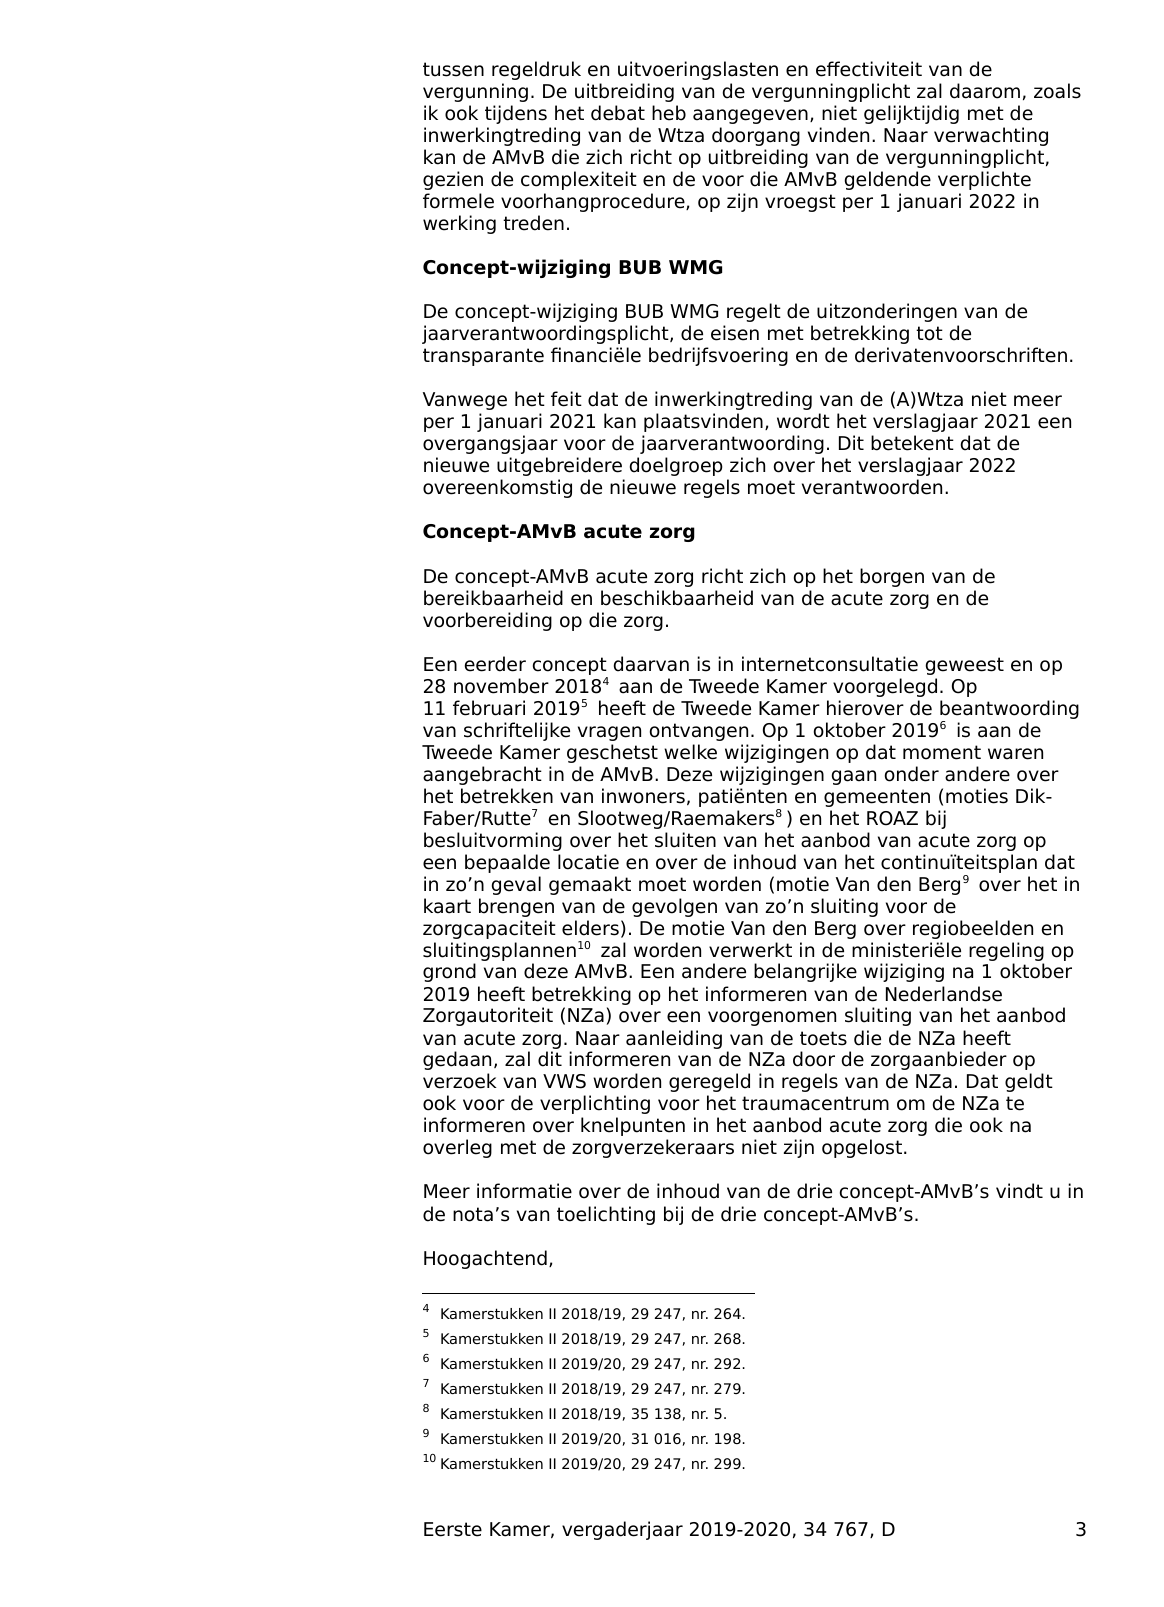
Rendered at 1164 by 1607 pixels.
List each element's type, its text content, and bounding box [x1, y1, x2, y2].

text Kamerstukken II 2019/20, 29 247, nr. 292. [422, 1352, 1087, 1374]
subtitle Concept-wijziging BUB WMG [422, 257, 1087, 279]
text tussen regeldruk en uitvoeringslasten en effectiviteit van de vergunning. De uitbreiding van de vergunningplicht zal daarom, zoals ik ook tijdens het debat heb aangegeven, niet gelijktijdig met de inwerkingtreding van de Wtza doorgang vinden. Naar verwachting kan de AMvB die zich richt op uitbreiding van de vergunningplicht, gezien de complexiteit en de voor die AMvB geldende verplichte formele voorhangprocedure, op zijn vroegst per 1 januari 2022 in werking treden. [422, 59, 1087, 235]
text De concept-wijziging BUB WMG regelt de uitzonderingen van de jaarverantwoordingsplicht, de eisen met betrekking tot de transparante financiële bedrijfsvoering en de derivatenvoorschriften. [422, 301, 1087, 367]
text Meer informatie over de inhoud van de drie concept-AMvB’s vindt u in de nota’s van toelichting bij de drie concept-AMvB’s. [422, 1181, 1087, 1225]
text Hoogachtend, [422, 1248, 1087, 1269]
text Kamerstukken II 2018/19, 29 247, nr. 268. [422, 1327, 1087, 1349]
text Kamerstukken II 2018/19, 35 138, nr. 5. [422, 1402, 1087, 1424]
text Een eerder concept daarvan is in internetconsultatie geweest en op 28 november 2018 aan de Tweede Kamer voorgelegd. Op 11 februari 2019 heeft de Tweede Kamer hierover de beantwoording van schriftelijke vragen ontvangen. Op 1 oktober 2019 is aan de Tweede Kamer geschetst welke wijzigingen op dat moment waren aangebracht in de AMvB. Deze wijzigingen gaan onder andere over het betrekken van inwoners, patiënten en gemeenten (moties Dik-Faber/Rutte en Slootweg/Raemakers) en het ROAZ bij besluitvorming over het sluiten van het aanbod van acute zorg op een bepaalde locatie en over de inhoud van het continuïteitsplan dat in zo’n geval gemaakt moet worden (motie Van den Berg over het in kaart brengen van de gevolgen van zo’n sluiting voor de zorgcapaciteit elders). De motie Van den Berg over regiobeelden en sluitingsplannen zal worden verwerkt in de ministeriële regeling op grond van deze AMvB. Een andere belangrijke wijziging na 1 oktober 2019 heeft betrekking op het informeren van de Nederlandse Zorgautoriteit (NZa) over een voorgenomen sluiting van het aanbod van acute zorg. Naar aanleiding van de toets die de NZa heeft gedaan, zal dit informeren van de NZa door de zorgaanbieder op verzoek van VWS worden geregeld in regels van de NZa. Dat geldt ook voor de verplichting voor het traumacentrum om de NZa te informeren over knelpunten in het aanbod acute zorg die ook na overleg met de zorgverzekeraars niet zijn opgelost. [422, 654, 1087, 1159]
text Vanwege het feit dat de inwerkingtreding van de (A)Wtza niet meer per 1 januari 2021 kan plaatsvinden, wordt het verslagjaar 2021 een overgangsjaar voor de jaarverantwoording. Dit betekent dat de nieuwe uitgebreidere doelgroep zich over het verslagjaar 2022 overeenkomstig de nieuwe regels moet verantwoorden. [422, 389, 1087, 499]
text Kamerstukken II 2018/19, 29 247, nr. 279. [422, 1377, 1087, 1399]
text De concept-AMvB acute zorg richt zich op het borgen van de bereikbaarheid en beschikbaarheid van de acute zorg en de voorbereiding op die zorg. [422, 566, 1087, 632]
text Kamerstukken II 2019/20, 31 016, nr. 198. [422, 1427, 1087, 1449]
text Kamerstukken II 2019/20, 29 247, nr. 299. [422, 1452, 1087, 1474]
subtitle Concept-AMvB acute zorg [422, 521, 1087, 543]
text Kamerstukken II 2018/19, 29 247, nr. 264. [422, 1302, 1087, 1324]
